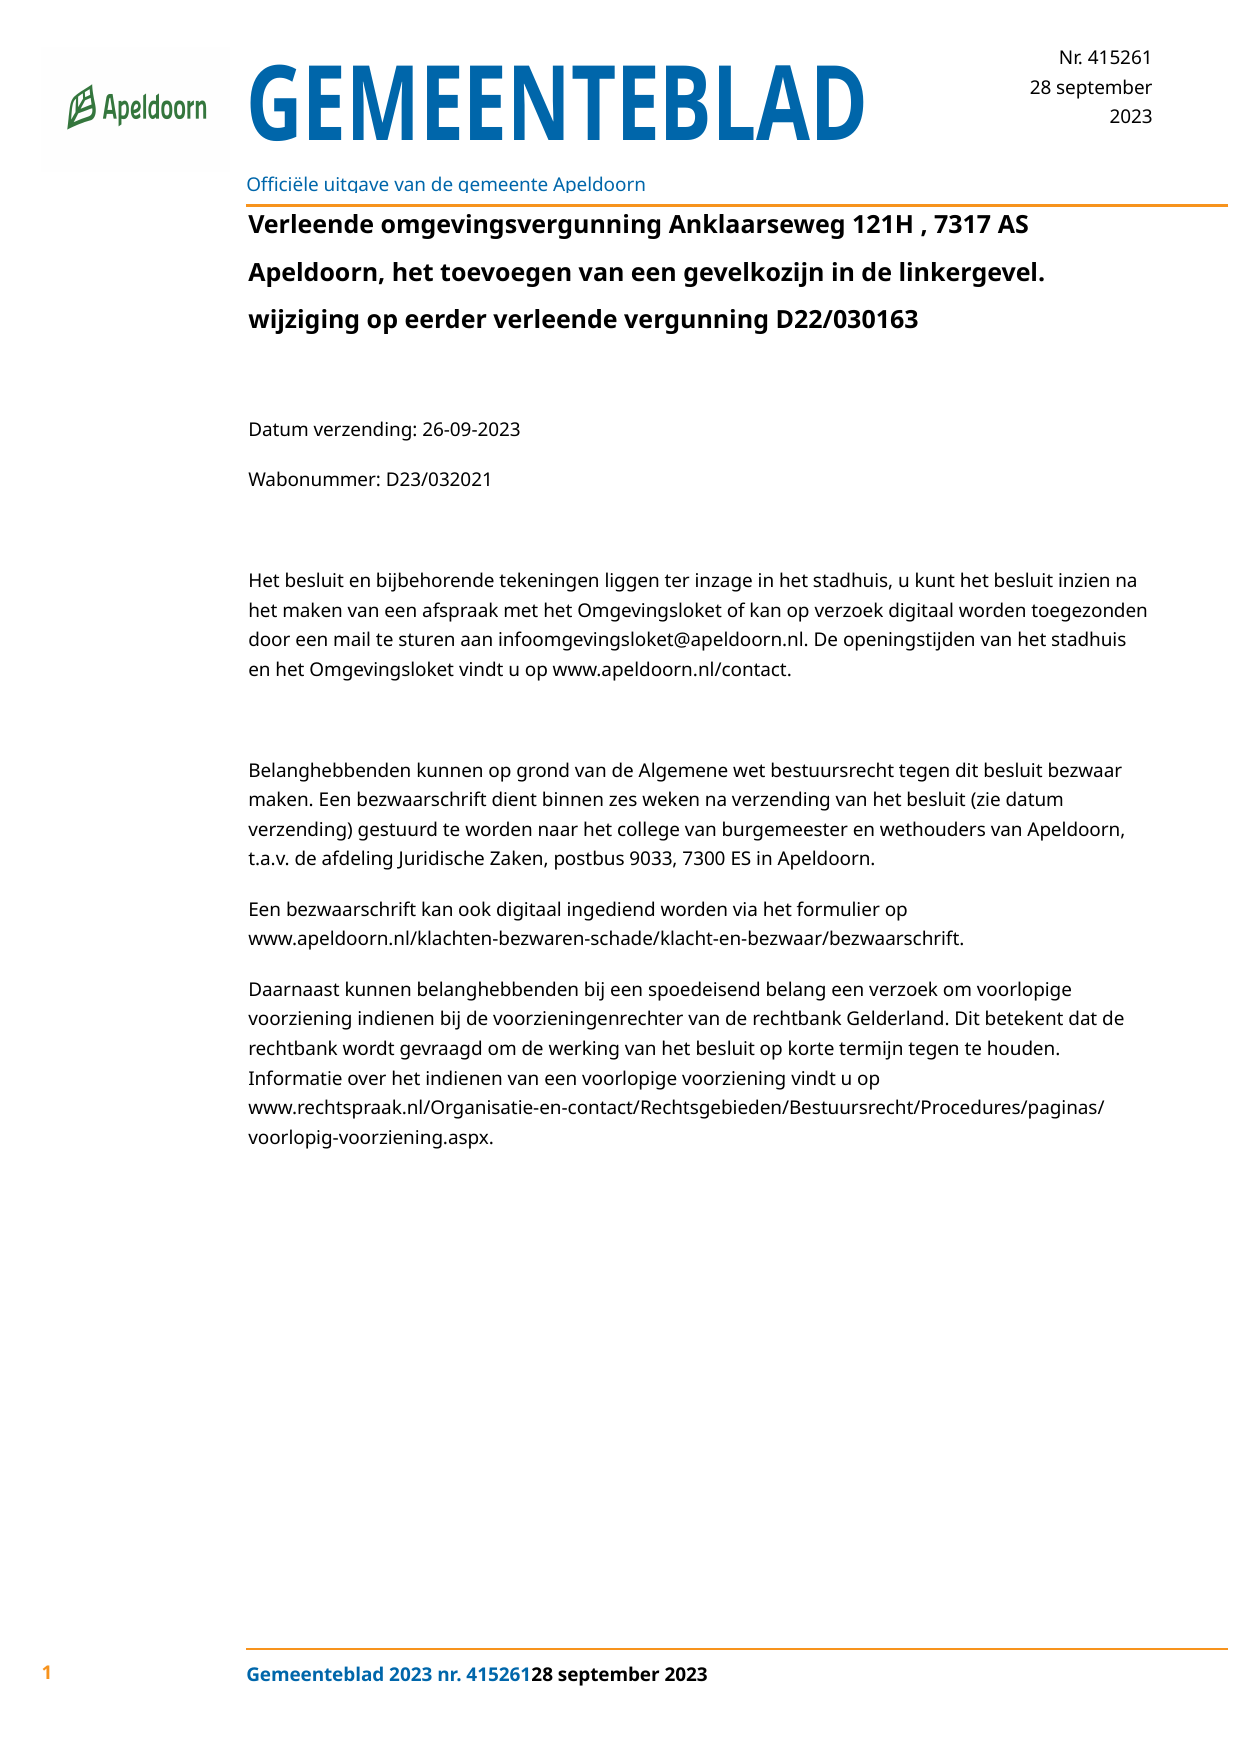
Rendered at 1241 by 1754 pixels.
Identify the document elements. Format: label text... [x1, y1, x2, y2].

text Het besluit en bijbehorende tekeningen liggen ter inzage in het stadhuis, u kunt het besluit inzien na het maken van een afspraak met het Omgevingsloket of kan op verzoek digitaal worden toegezonden door een mail te sturen aan infoomgevingsloket@apeldoorn.nl. De openingstijden van het stadhuis en het Omgevingsloket vindt u op www.apeldoorn.nl/contact. [248, 567, 1152, 682]
text Datum verzending: 26-09-2023 [248, 416, 1152, 442]
text Daarnaast kunnen belanghebbenden bij een spoedeisend belang een verzoek om voorlopige voorziening indienen bij de voorzieningenrechter van de rechtbank Gelderland. Dit betekent dat de rechtbank wordt gevraagd om de werking van het besluit op korte termijn tegen te houden. Informatie over het indienen van een voorlopige voorziening vindt u op www.rechtspraak.nl/Organisatie-en-contact/Rechtsgebieden/Bestuursrecht/Procedures/paginas/voorlopig-voorziening.aspx. [248, 976, 1152, 1149]
text Belanghebbenden kunnen op grond van de Algemene wet bestuursrecht tegen dit besluit bezwaar maken. Een bezwaarschrift dient binnen zes weken na verzending van het besluit (zie datum verzending) gestuurd te worden naar het college van burgemeester en wethouders van Apeldoorn, t.a.v. de afdeling Juridische Zaken, postbus 9033, 7300 ES in Apeldoorn. [248, 757, 1152, 871]
picture [41, 47, 231, 172]
text Een bezwaarschrift kan ook digitaal ingediend worden via het formulier op www.apeldoorn.nl/klachten-bezwaren-schade/klacht-en-bezwaar/bezwaarschrift. [248, 896, 1152, 951]
text Verleende omgevingsvergunning Anklaarseweg 121H , 7317 AS Apeldoorn, het toevoegen van een gevelkozijn in de linkergevel. wijziging op eerder verleende vergunning D22/030163 [248, 207, 1152, 336]
text Wabonummer: D23/032021 [248, 466, 1152, 492]
